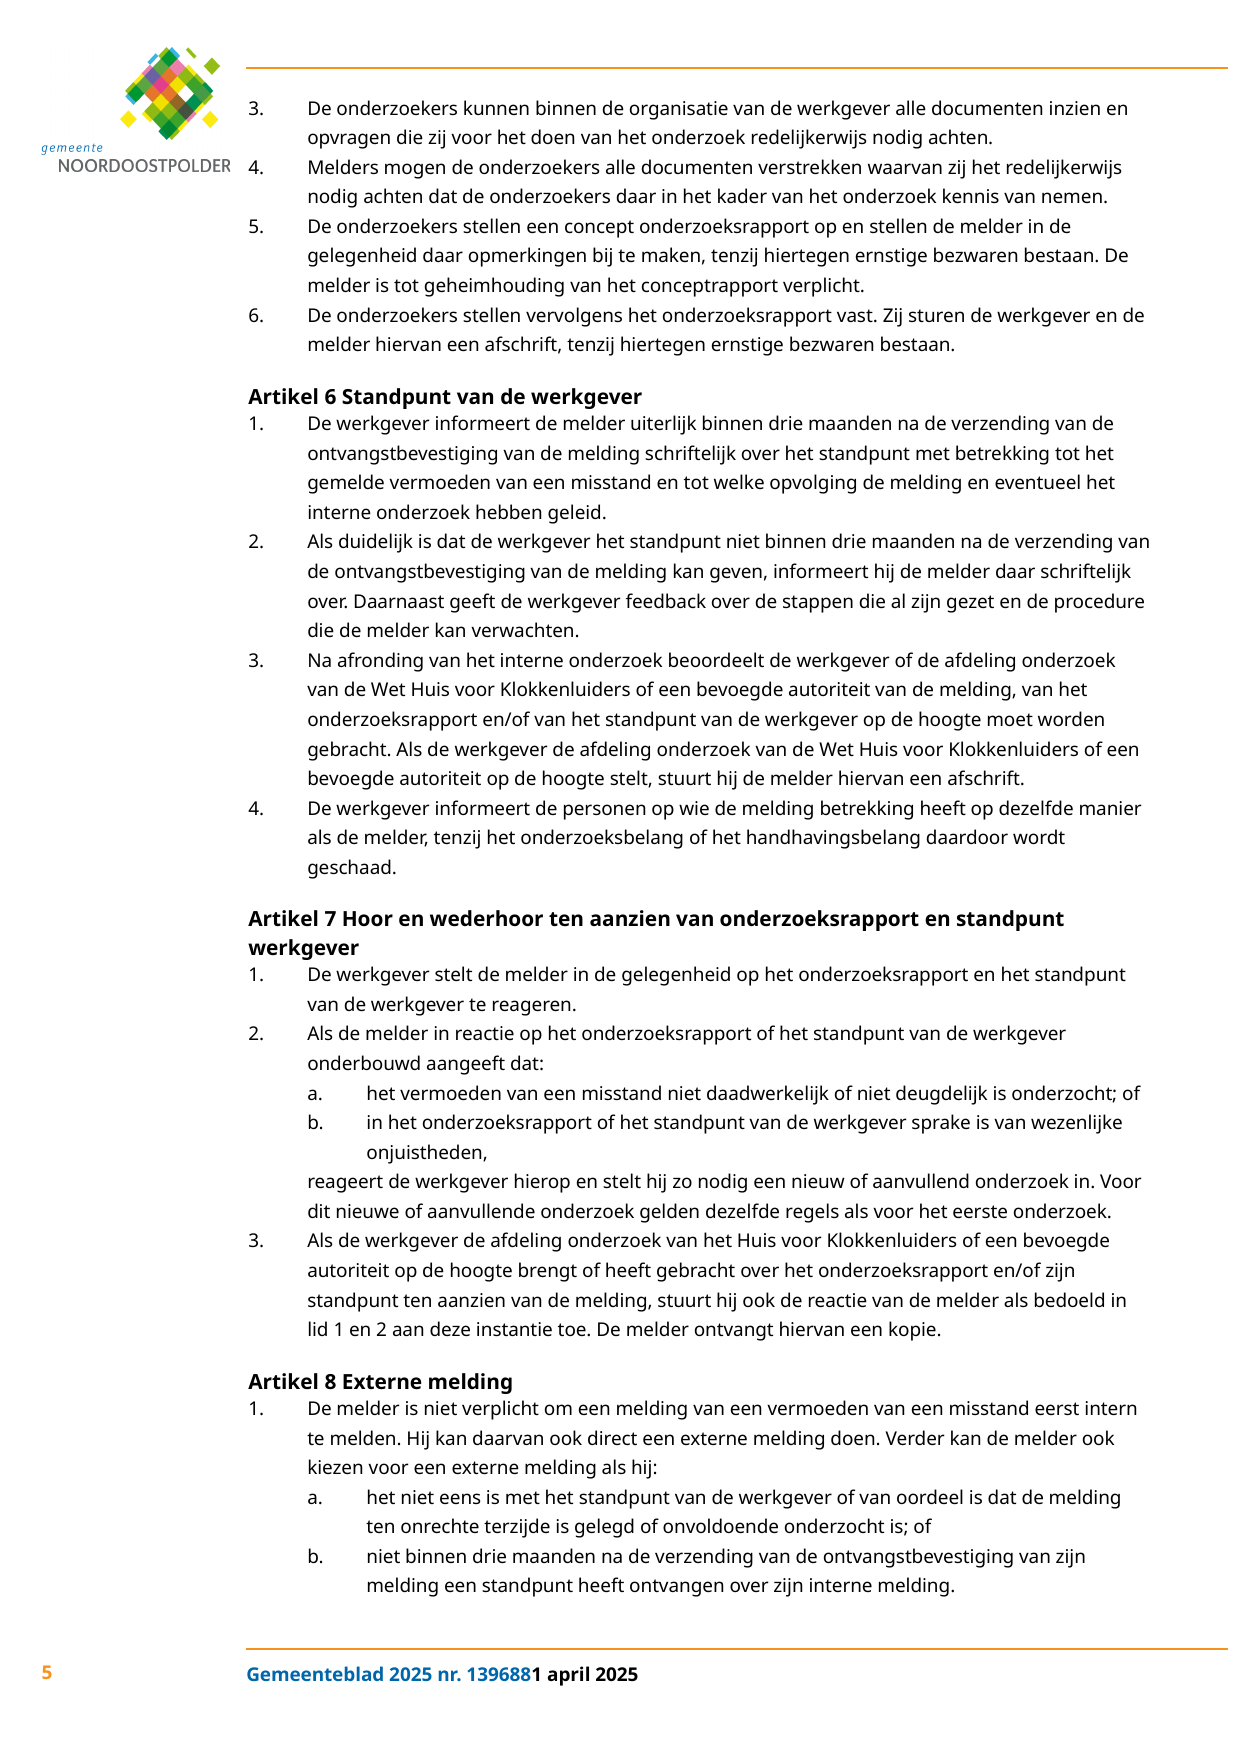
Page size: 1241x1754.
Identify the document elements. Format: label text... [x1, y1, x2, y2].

list het niet eens is met het standpunt van de werkgever of van oordeel is dat de melding ten onrechte terzijde is gelegd of onvoldoende onderzocht is; of [307, 1484, 1152, 1539]
text Artikel 6 Standpunt van de werkgever [248, 382, 1152, 410]
list De werkgever informeert de melder uiterlijk binnen drie maanden na de verzending van de ontvangstbevestiging van de melding schriftelijk over het standpunt met betrekking tot het gemelde vermoeden van een misstand en tot welke opvolging de melding en eventueel het interne onderzoek hebben geleid. [248, 410, 1152, 525]
list De melder is niet verplicht om een melding van een vermoeden van een misstand eerst intern te melden. Hij kan daarvan ook direct een externe melding doen. Verder kan de melder ook kiezen voor een externe melding als hij: [248, 1395, 1152, 1480]
list De onderzoekers stellen een concept onderzoeksrapport op en stellen de melder in de gelegenheid daar opmerkingen bij te maken, tenzij hiertegen ernstige bezwaren bestaan. De melder is tot geheimhouding van het conceptrapport verplicht. [248, 213, 1152, 298]
list reageert de werkgever hierop en stelt hij zo nodig een nieuw of aanvullend onderzoek in. Voor dit nieuwe of aanvullende onderzoek gelden dezelfde regels als voor het eerste onderzoek. [248, 1168, 1152, 1224]
list De onderzoekers stellen vervolgens het onderzoeksrapport vast. Zij sturen de werkgever en de melder hiervan een afschrift, tenzij hiertegen ernstige bezwaren bestaan. [248, 302, 1152, 357]
list De werkgever stelt de melder in de gelegenheid op het onderzoeksrapport en het standpunt van de werkgever te reageren. [248, 961, 1152, 1017]
list in het onderzoeksrapport of het standpunt van de werkgever sprake is van wezenlijke onjuistheden, [307, 1109, 1152, 1164]
list Na afronding van het interne onderzoek beoordeelt de werkgever of de afdeling onderzoek van de Wet Huis voor Klokkenluiders of een bevoegde autoriteit van de melding, van het onderzoeksrapport en/of van het standpunt van de werkgever op de hoogte moet worden gebracht. Als de werkgever de afdeling onderzoek van de Wet Huis voor Klokkenluiders of een bevoegde autoriteit op de hoogte stelt, stuurt hij de melder hiervan een afschrift. [248, 647, 1152, 791]
list Melders mogen de onderzoekers alle documenten verstrekken waarvan zij het redelijkerwijs nodig achten dat de onderzoekers daar in het kader van het onderzoek kennis van nemen. [248, 154, 1152, 209]
list Als de werkgever de afdeling onderzoek van het Huis voor Klokkenluiders of een bevoegde autoriteit op de hoogte brengt of heeft gebracht over het onderzoeksrapport en/of zijn standpunt ten aanzien van de melding, stuurt hij ook de reactie van de melder als bedoeld in lid 1 en 2 aan deze instantie toe. De melder ontvangt hiervan een kopie. [248, 1228, 1152, 1342]
picture [41, 47, 231, 172]
list het vermoeden van een misstand niet daadwerkelijk of niet deugdelijk is onderzocht; of [307, 1080, 1152, 1105]
text Artikel 7 Hoor en wederhoor ten aanzien van onderzoeksrapport en standpunt werkgever [248, 904, 1152, 961]
list Als duidelijk is dat de werkgever het standpunt niet binnen drie maanden na de verzending van de ontvangstbevestiging van de melding kan geven, informeert hij de melder daar schriftelijk over. Daarnaast geeft de werkgever feedback over de stappen die al zijn gezet en de procedure die de melder kan verwachten. [248, 529, 1152, 643]
list De werkgever informeert de personen op wie de melding betrekking heeft op dezelfde manier als de melder, tenzij het onderzoeksbelang of het handhavingsbelang daardoor wordt geschaad. [248, 795, 1152, 880]
text Artikel 8 Externe melding [248, 1367, 1152, 1395]
list niet binnen drie maanden na de verzending van de ontvangstbevestiging van zijn melding een standpunt heeft ontvangen over zijn interne melding. [307, 1543, 1152, 1598]
list Als de melder in reactie op het onderzoeksrapport of het standpunt van de werkgever onderbouwd aangeeft dat: [248, 1021, 1152, 1076]
list De onderzoekers kunnen binnen de organisatie van de werkgever alle documenten inzien en opvragen die zij voor het doen van het onderzoek redelijkerwijs nodig achten. [248, 95, 1152, 150]
